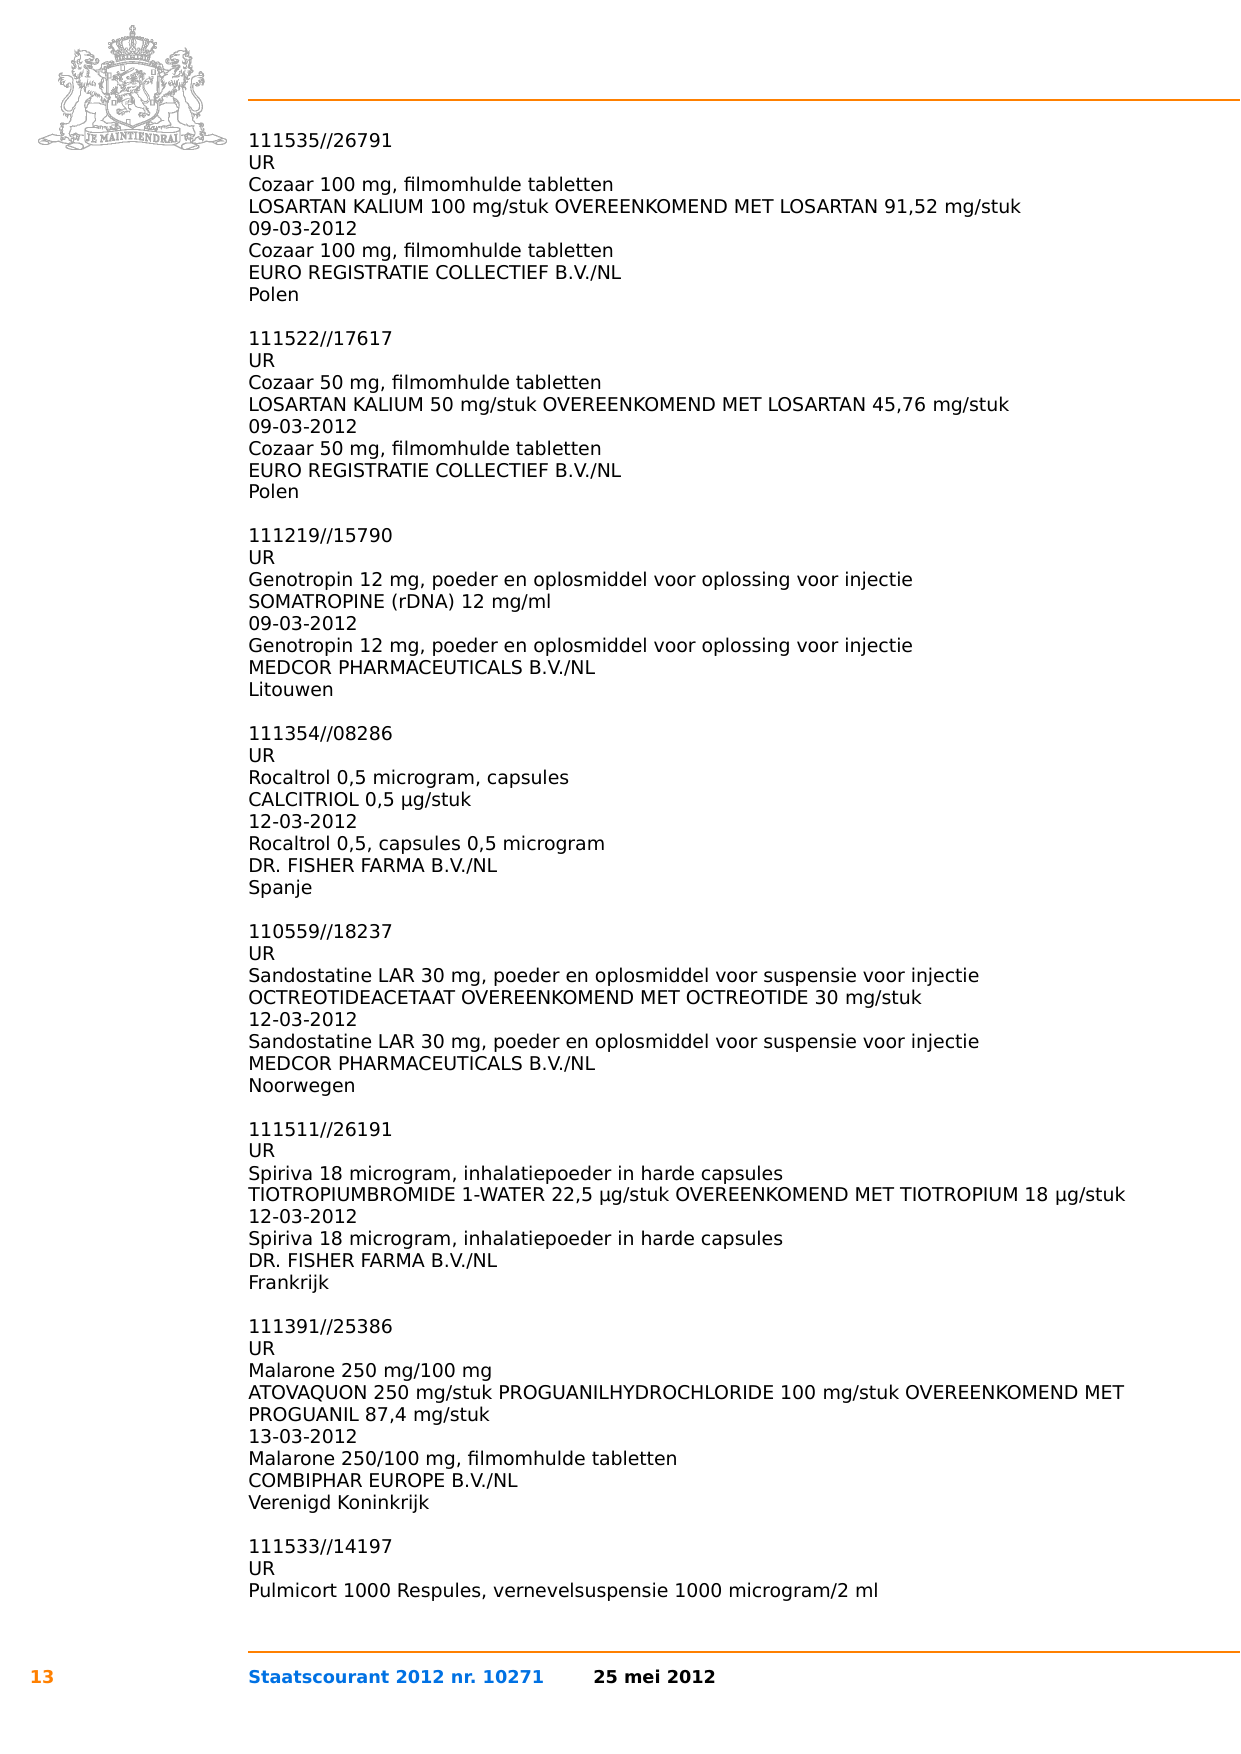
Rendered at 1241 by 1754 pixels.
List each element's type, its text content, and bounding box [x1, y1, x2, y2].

text 111391//25386 [248, 1316, 1163, 1338]
text Polen [248, 481, 1163, 503]
text Noorwegen [248, 1074, 1163, 1097]
text CALCITRIOL 0,5 µg/stuk [248, 789, 1163, 811]
text 110559//18237 [248, 921, 1163, 943]
text Litouwen [248, 679, 1163, 701]
text DR. FISHER FARMA B.V./NL [248, 855, 1163, 877]
text ATOVAQUON 250 mg/stuk PROGUANILHYDROCHLORIDE 100 mg/stuk OVEREENKOMEND MET PROGUANIL 87,4 mg/stuk [248, 1382, 1163, 1426]
text Sandostatine LAR 30 mg, poeder en oplosmiddel voor suspensie voor injectie [248, 965, 1163, 987]
text COMBIPHAR EUROPE B.V./NL [248, 1470, 1163, 1492]
text MEDCOR PHARMACEUTICALS B.V./NL [248, 1053, 1163, 1074]
text DR. FISHER FARMA B.V./NL [248, 1250, 1163, 1272]
text Spiriva 18 microgram, inhalatiepoeder in harde capsules [248, 1162, 1163, 1184]
text Cozaar 100 mg, filmomhulde tabletten [248, 174, 1163, 196]
text Pulmicort 1000 Respules, vernevelsuspensie 1000 microgram/2 ml [248, 1580, 1163, 1602]
text Cozaar 50 mg, filmomhulde tabletten [248, 372, 1163, 393]
text 12-03-2012 [248, 1206, 1163, 1228]
text 111354//08286 [248, 723, 1163, 745]
text 12-03-2012 [248, 1009, 1163, 1031]
text Frankrijk [248, 1272, 1163, 1294]
text 111535//26791 [248, 130, 1163, 152]
text Malarone 250/100 mg, filmomhulde tabletten [248, 1448, 1163, 1470]
text Malarone 250 mg/100 mg [248, 1360, 1163, 1382]
text 111219//15790 [248, 525, 1163, 547]
text Polen [248, 284, 1163, 306]
text Spanje [248, 877, 1163, 899]
text LOSARTAN KALIUM 50 mg/stuk OVEREENKOMEND MET LOSARTAN 45,76 mg/stuk [248, 393, 1163, 416]
text 09-03-2012 [248, 613, 1163, 635]
text EURO REGISTRATIE COLLECTIEF B.V./NL [248, 459, 1163, 481]
text SOMATROPINE (rDNA) 12 mg/ml [248, 591, 1163, 613]
text 09-03-2012 [248, 416, 1163, 437]
text MEDCOR PHARMACEUTICALS B.V./NL [248, 657, 1163, 679]
text UR [248, 547, 1163, 569]
text UR [248, 745, 1163, 767]
text UR [248, 1558, 1163, 1580]
text 111522//17617 [248, 328, 1163, 349]
text Cozaar 50 mg, filmomhulde tabletten [248, 437, 1163, 459]
text EURO REGISTRATIE COLLECTIEF B.V./NL [248, 262, 1163, 284]
picture [38, 25, 227, 150]
text UR [248, 1140, 1163, 1162]
text Rocaltrol 0,5, capsules 0,5 microgram [248, 833, 1163, 855]
text UR [248, 943, 1163, 965]
text UR [248, 152, 1163, 174]
text 12-03-2012 [248, 811, 1163, 833]
text Genotropin 12 mg, poeder en oplosmiddel voor oplossing voor injectie [248, 569, 1163, 591]
text OCTREOTIDEACETAAT OVEREENKOMEND MET OCTREOTIDE 30 mg/stuk [248, 987, 1163, 1009]
text LOSARTAN KALIUM 100 mg/stuk OVEREENKOMEND MET LOSARTAN 91,52 mg/stuk [248, 196, 1163, 218]
text 13-03-2012 [248, 1426, 1163, 1448]
text UR [248, 1338, 1163, 1360]
text TIOTROPIUMBROMIDE 1-WATER 22,5 µg/stuk OVEREENKOMEND MET TIOTROPIUM 18 µg/stuk [248, 1184, 1163, 1206]
text Verenigd Koninkrijk [248, 1492, 1163, 1514]
text UR [248, 349, 1163, 372]
text Genotropin 12 mg, poeder en oplosmiddel voor oplossing voor injectie [248, 635, 1163, 657]
text Sandostatine LAR 30 mg, poeder en oplosmiddel voor suspensie voor injectie [248, 1031, 1163, 1053]
text 09-03-2012 [248, 218, 1163, 240]
text Spiriva 18 microgram, inhalatiepoeder in harde capsules [248, 1228, 1163, 1250]
text 111511//26191 [248, 1118, 1163, 1140]
text Cozaar 100 mg, filmomhulde tabletten [248, 240, 1163, 262]
text Rocaltrol 0,5 microgram, capsules [248, 767, 1163, 789]
text 111533//14197 [248, 1536, 1163, 1558]
